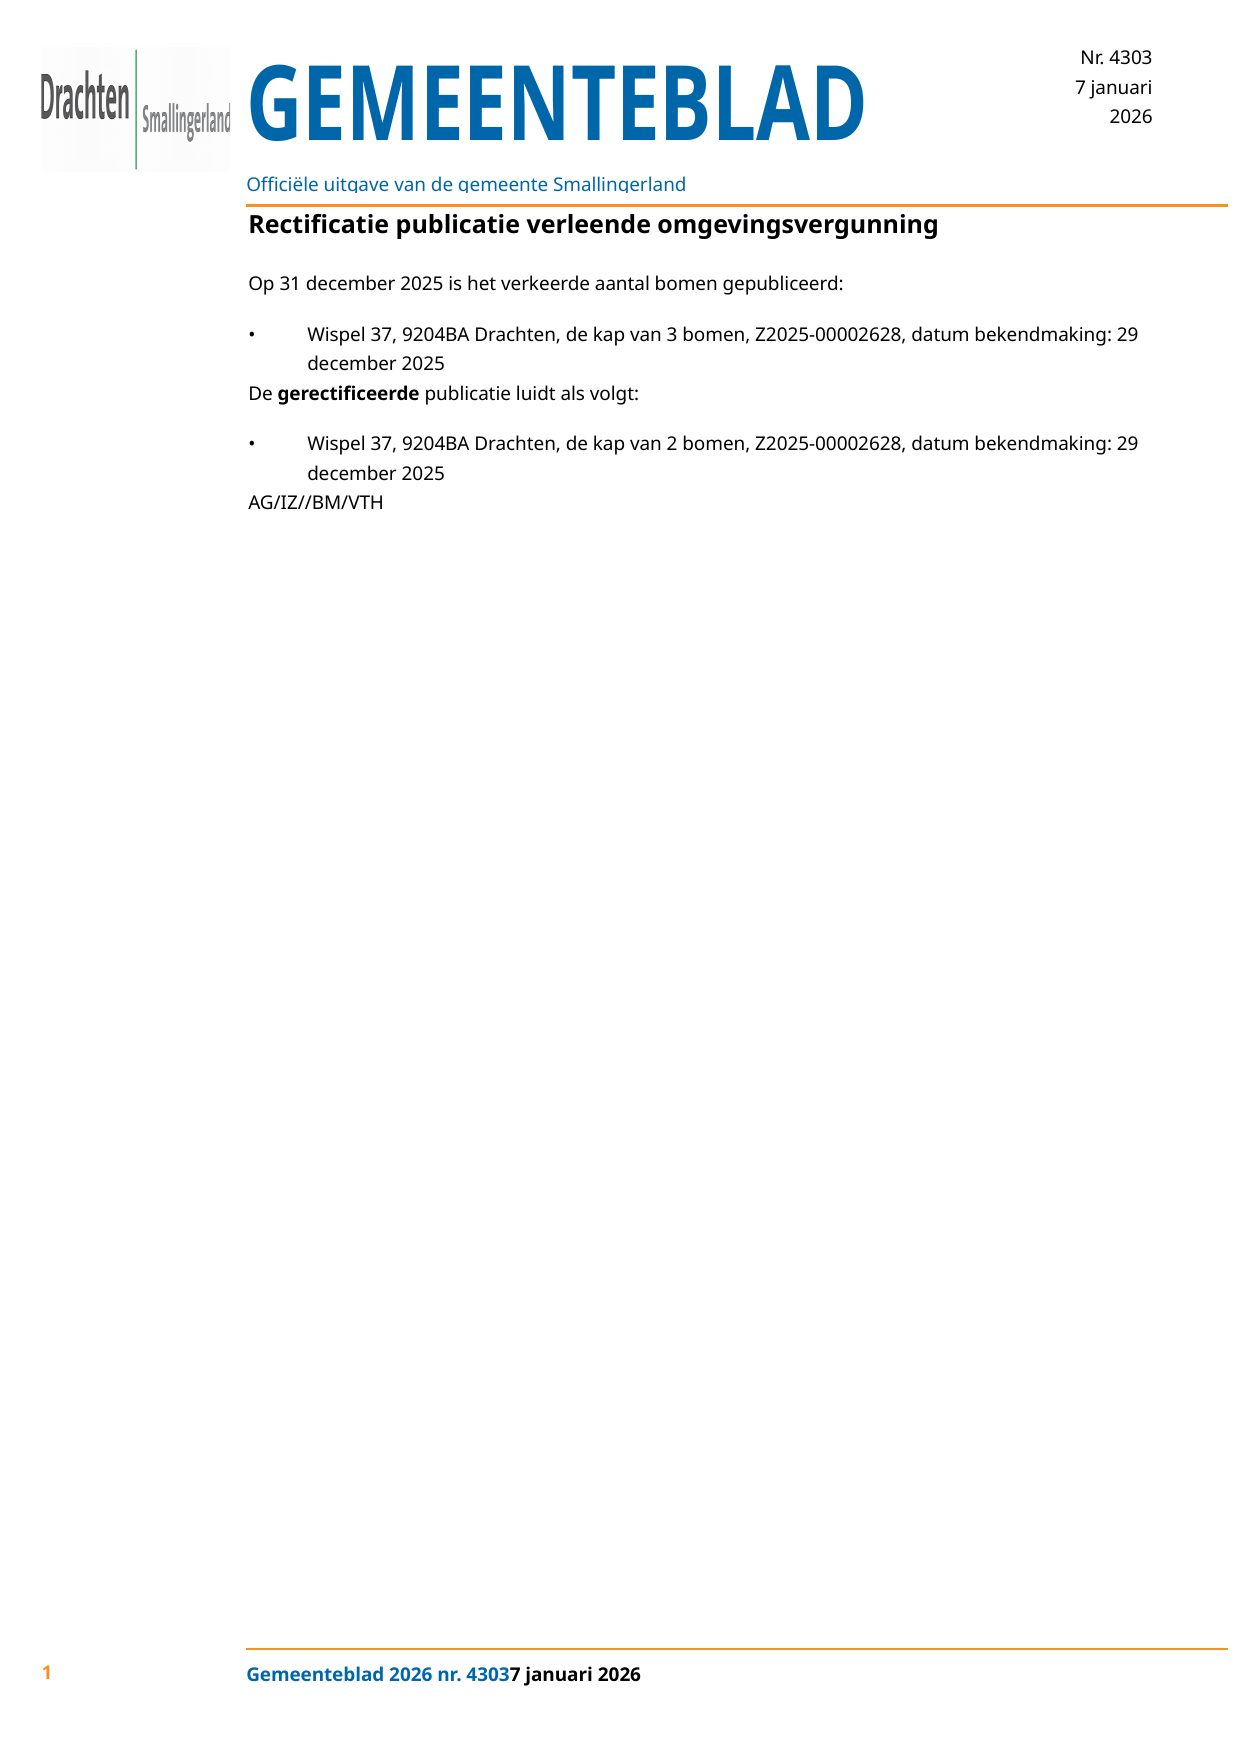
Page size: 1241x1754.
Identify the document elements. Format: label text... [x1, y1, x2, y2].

list Wispel 37, 9204BA Drachten, de kap van 2 bomen, Z2025-00002628, datum bekendmaking: 29 december 2025 [248, 430, 1152, 486]
text De gerectificeerde publicatie luidt als volgt: [248, 380, 1152, 406]
text Rectificatie publicatie verleende omgevingsvergunning [248, 207, 1152, 241]
picture [41, 47, 231, 172]
text Op 31 december 2025 is het verkeerde aantal bomen gepubliceerd: [248, 270, 1152, 296]
text AG/IZ//BM/VTH [248, 489, 1152, 515]
list Wispel 37, 9204BA Drachten, de kap van 3 bomen, Z2025-00002628, datum bekendmaking: 29 december 2025 [248, 321, 1152, 376]
